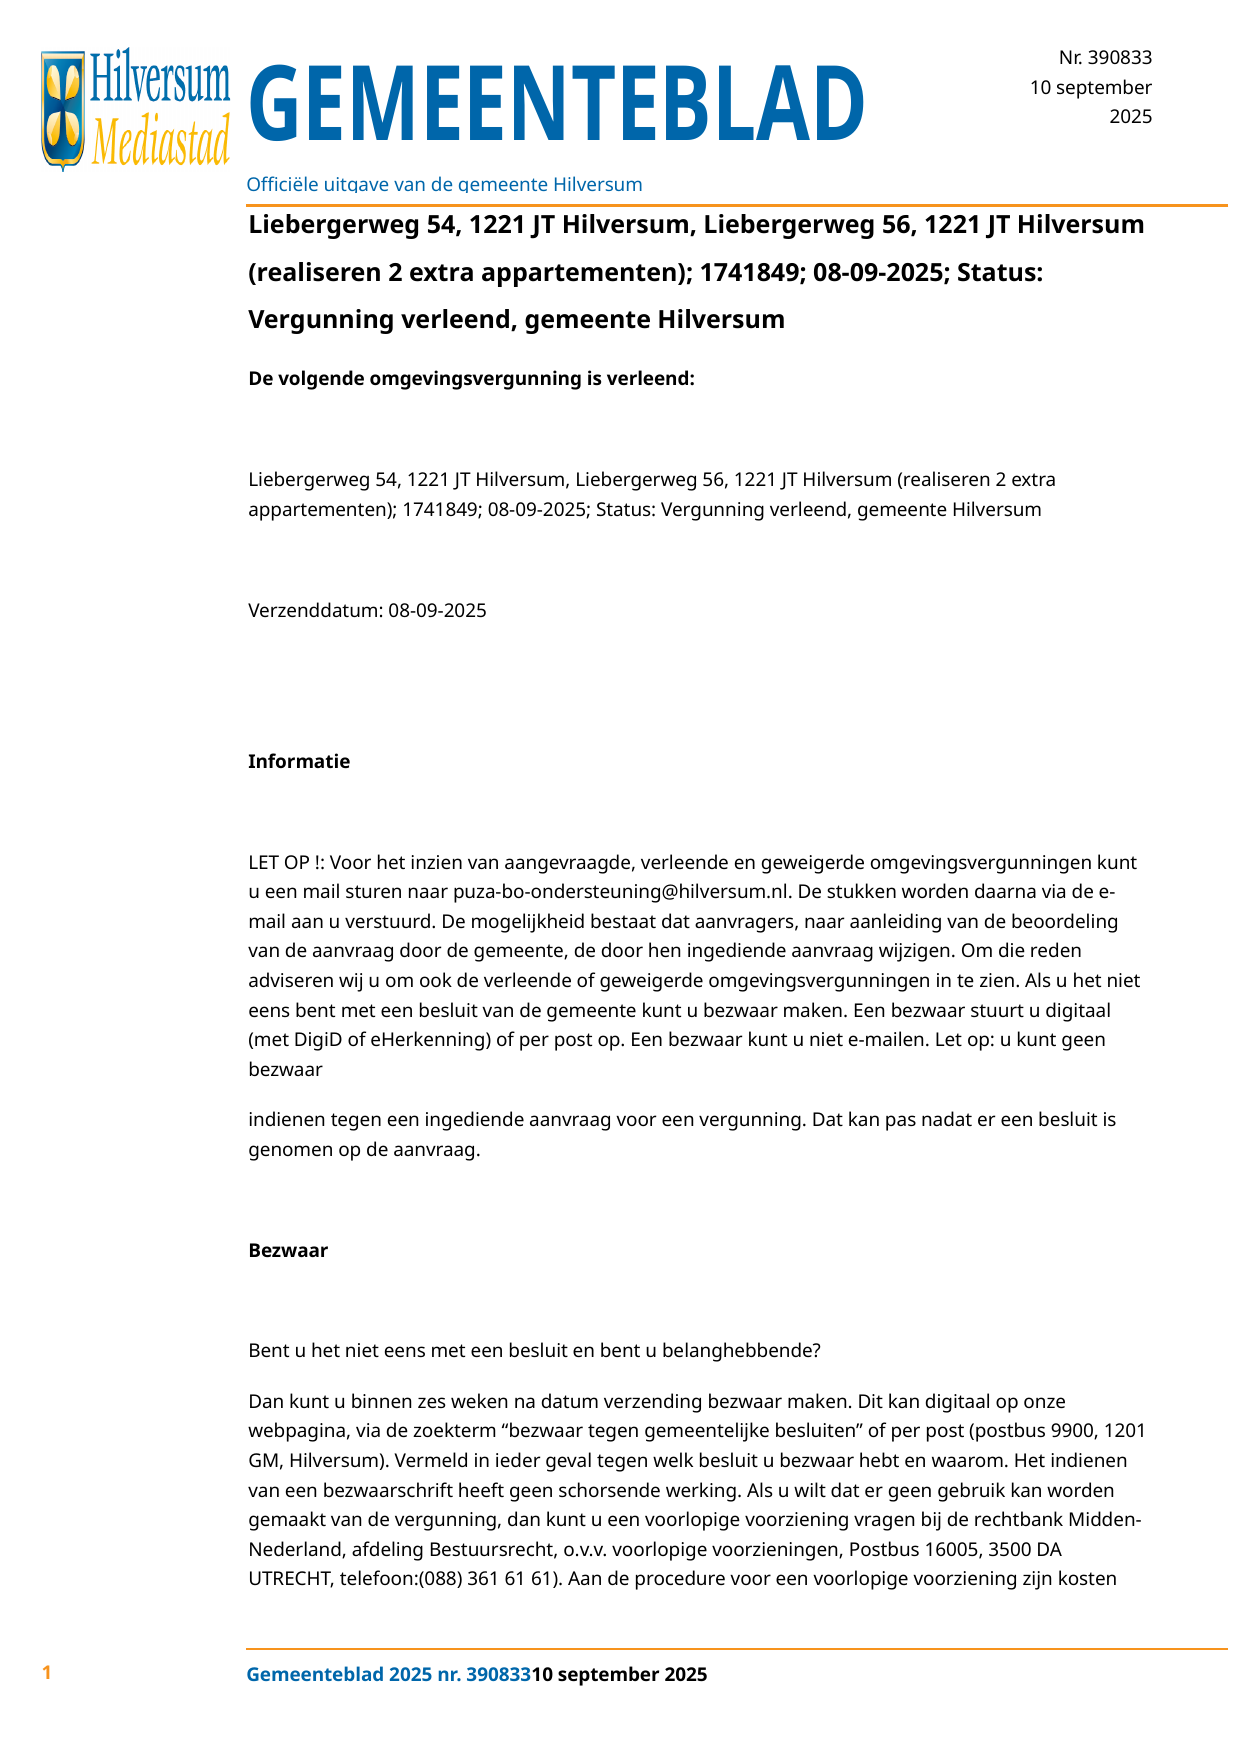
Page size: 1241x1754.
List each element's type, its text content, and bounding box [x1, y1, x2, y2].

text Dan kunt u binnen zes weken na datum verzending bezwaar maken. Dit kan digitaal op onze webpagina, via de zoekterm “bezwaar tegen gemeentelijke besluiten” of per post (postbus 9900, 1201 GM, Hilversum). Vermeld in ieder geval tegen welk besluit u bezwaar hebt en waarom. Het indienen van een bezwaarschrift heeft geen schorsende werking. Als u wilt dat er geen gebruik kan worden gemaakt van de vergunning, dan kunt u een voorlopige voorziening vragen bij de rechtbank Midden-Nederland, afdeling Bestuursrecht, o.v.v. voorlopige voorzieningen, Postbus 16005, 3500 DA UTRECHT, telefoon:(088) 361 61 61). Aan de procedure voor een voorlopige voorziening zijn kosten [248, 1388, 1152, 1591]
text Informatie [248, 748, 1152, 774]
text LET OP !: Voor het inzien van aangevraagde, verleende en geweigerde omgevingsvergunningen kunt u een mail sturen naar puza-bo-ondersteuning@hilversum.nl. De stukken worden daarna via de e-mail aan u verstuurd. De mogelijkheid bestaat dat aanvragers, naar aanleiding van de beoordeling van de aanvraag door de gemeente, de door hen ingediende aanvraag wijzigen. Om die reden adviseren wij u om ook de verleende of geweigerde omgevingsvergunningen in te zien. Als u het niet eens bent met een besluit van de gemeente kunt u bezwaar maken. Een bezwaar stuurt u digitaal (met DigiD of eHerkenning) of per post op. Een bezwaar kunt u niet e-mailen. Let op: u kunt geen bezwaar [248, 849, 1152, 1082]
text Verzenddatum: 08-09-2025 [248, 597, 1152, 622]
picture [41, 47, 231, 172]
text indienen tegen een ingediende aanvraag voor een vergunning. Dat kan pas nadat er een besluit is genomen op de aanvraag. [248, 1106, 1152, 1162]
text Bezwaar [248, 1237, 1152, 1262]
text Liebergerweg 54, 1221 JT Hilversum, Liebergerweg 56, 1221 JT Hilversum (realiseren 2 extra appartementen); 1741849; 08-09-2025; Status: Vergunning verleend, gemeente Hilversum [248, 207, 1152, 336]
text De volgende omgevingsvergunning is verleend: [248, 366, 1152, 391]
text Bent u het niet eens met een besluit en bent u belanghebbende? [248, 1338, 1152, 1363]
text Liebergerweg 54, 1221 JT Hilversum, Liebergerweg 56, 1221 JT Hilversum (realiseren 2 extra appartementen); 1741849; 08-09-2025; Status: Vergunning verleend, gemeente Hilversum [248, 466, 1152, 522]
